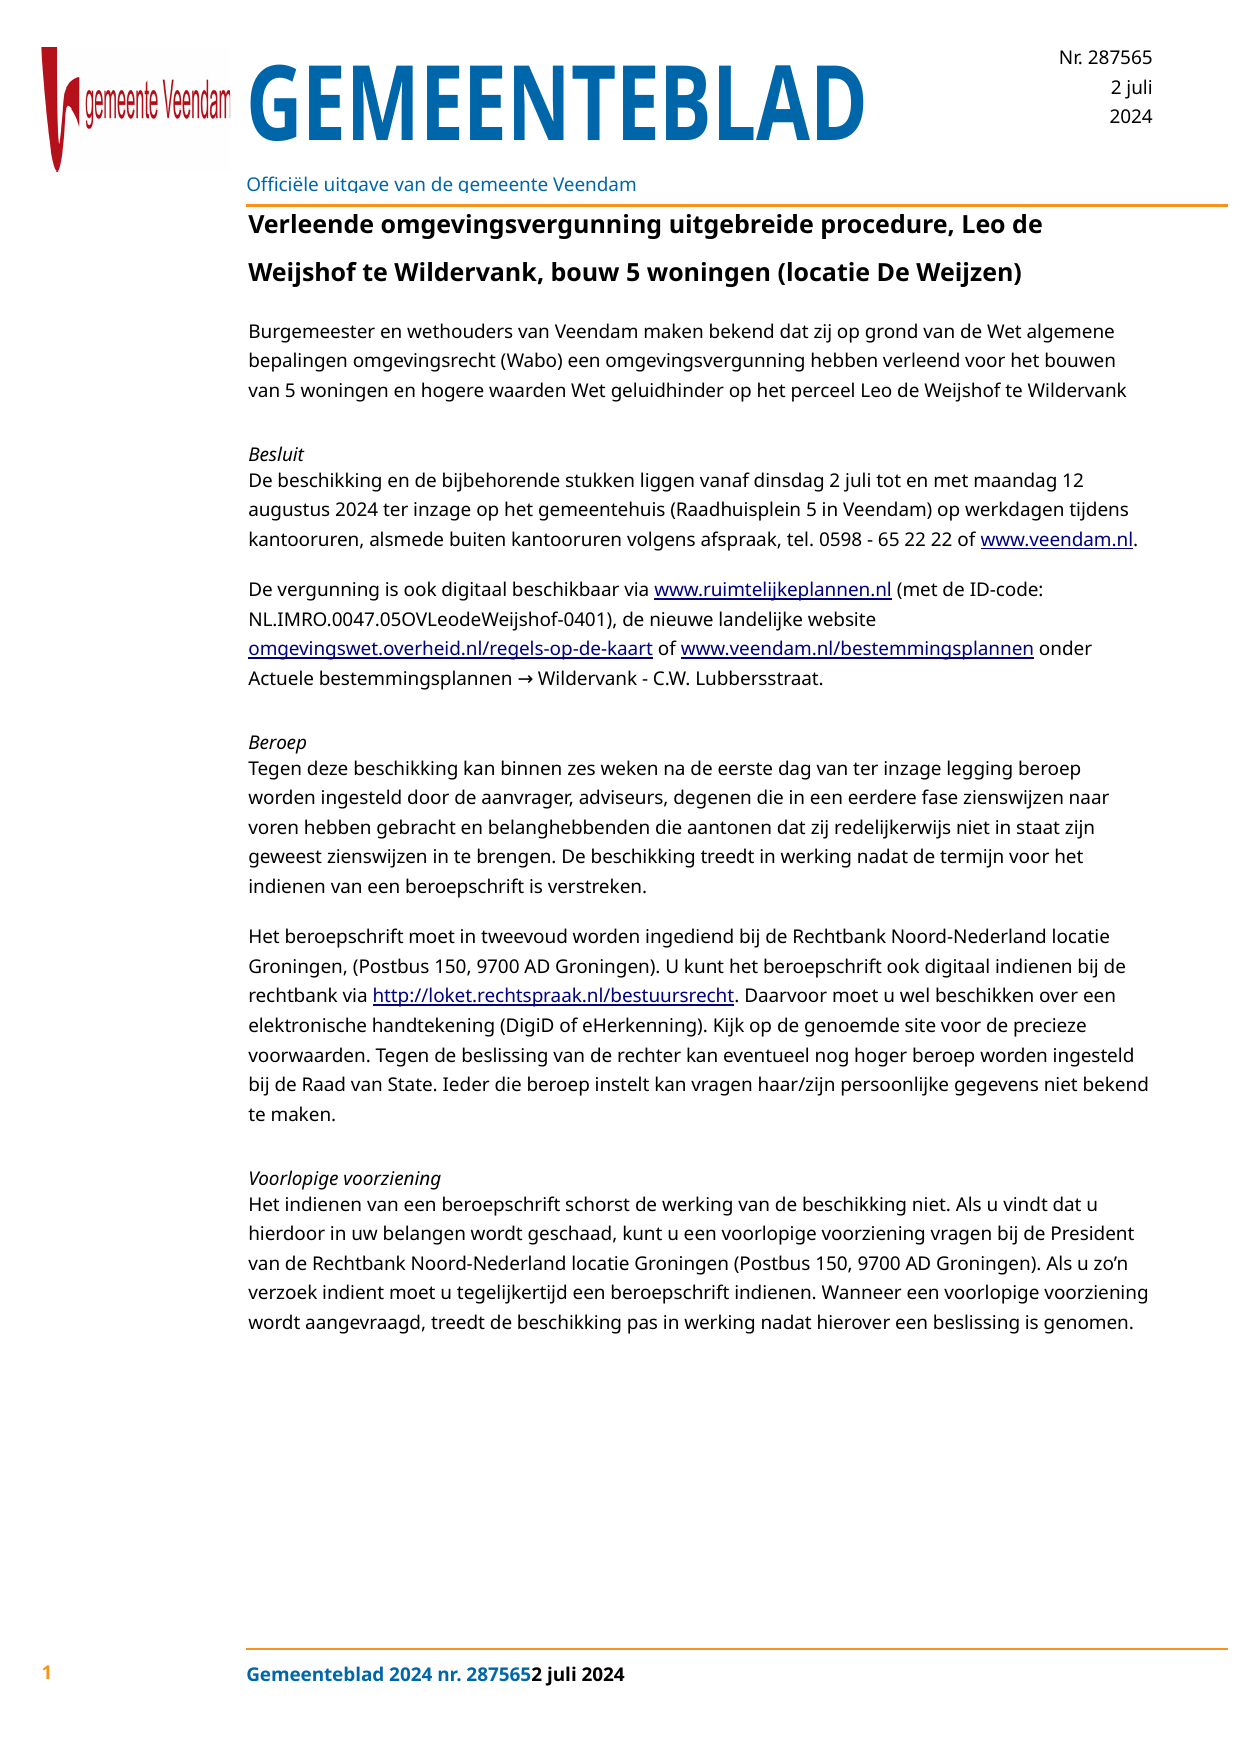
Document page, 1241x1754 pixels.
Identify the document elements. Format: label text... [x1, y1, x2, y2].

text Verleende omgevingsvergunning uitgebreide procedure, Leo de Weijshof te Wildervank, bouw 5 woningen (locatie De Weijzen) [248, 207, 1152, 288]
text Besluit [248, 441, 1152, 467]
text Burgemeester en wethouders van Veendam maken bekend dat zij op grond van de Wet algemene bepalingen omgevingsrecht (Wabo) een omgevingsvergunning hebben verleend voor het bouwen van 5 woningen en hogere waarden Wet geluidhinder op het perceel Leo de Weijshof te Wildervank [248, 318, 1152, 403]
text Het indienen van een beroepschrift schorst de werking van de beschikking niet. Als u vindt dat u hierdoor in uw belangen wordt geschaad, kunt u een voorlopige voorziening vragen bij de President van de Rechtbank Noord-Nederland locatie Groningen (Postbus 150, 9700 AD Groningen). Als u zo’n verzoek indient moet u tegelijkertijd een beroepschrift indienen. Wanneer een voorlopige voorziening wordt aangevraagd, treedt de beschikking pas in werking nadat hierover een beslissing is genomen. [248, 1191, 1152, 1335]
picture [41, 47, 231, 172]
text Tegen deze beschikking kan binnen zes weken na de eerste dag van ter inzage legging beroep worden ingesteld door de aanvrager, adviseurs, degenen die in een eerdere fase zienswijzen naar voren hebben gebracht en belanghebbenden die aantonen dat zij redelijkerwijs niet in staat zijn geweest zienswijzen in te brengen. De beschikking treedt in werking nadat de termijn voor het indienen van een beroepschrift is verstreken. [248, 755, 1152, 899]
text De vergunning is ook digitaal beschikbaar via www.ruimtelijkeplannen.nl (met de ID-code: NL.IMRO.0047.05OVLeodeWeijshof-0401), de nieuwe landelijke website omgevingswet.overheid.nl/regels-op-de-kaart of www.veendam.nl/bestemmingsplannen onder Actuele bestemmingsplannen → Wildervank - C.W. Lubbersstraat. [248, 576, 1152, 691]
text Beroep [248, 729, 1152, 755]
text De beschikking en de bijbehorende stukken liggen vanaf dinsdag 2 juli tot en met maandag 12 augustus 2024 ter inzage op het gemeentehuis (Raadhuisplein 5 in Veendam) op werkdagen tijdens kantooruren, alsmede buiten kantooruren volgens afspraak, tel. 0598 - 65 22 22 of www.veendam.nl. [248, 467, 1152, 552]
text Voorlopige voorziening [248, 1165, 1152, 1191]
text Het beroepschrift moet in tweevoud worden ingediend bij de Rechtbank Noord-Nederland locatie Groningen, (Postbus 150, 9700 AD Groningen). U kunt het beroepschrift ook digitaal indienen bij de rechtbank via http://loket.rechtspraak.nl/bestuursrecht. Daarvoor moet u wel beschikken over een elektronische handtekening (DigiD of eHerkenning). Kijk op de genoemde site voor de precieze voorwaarden. Tegen de beslissing van de rechter kan eventueel nog hoger beroep worden ingesteld bij de Raad van State. Ieder die beroep instelt kan vragen haar/zijn persoonlijke gegevens niet bekend te maken. [248, 923, 1152, 1127]
